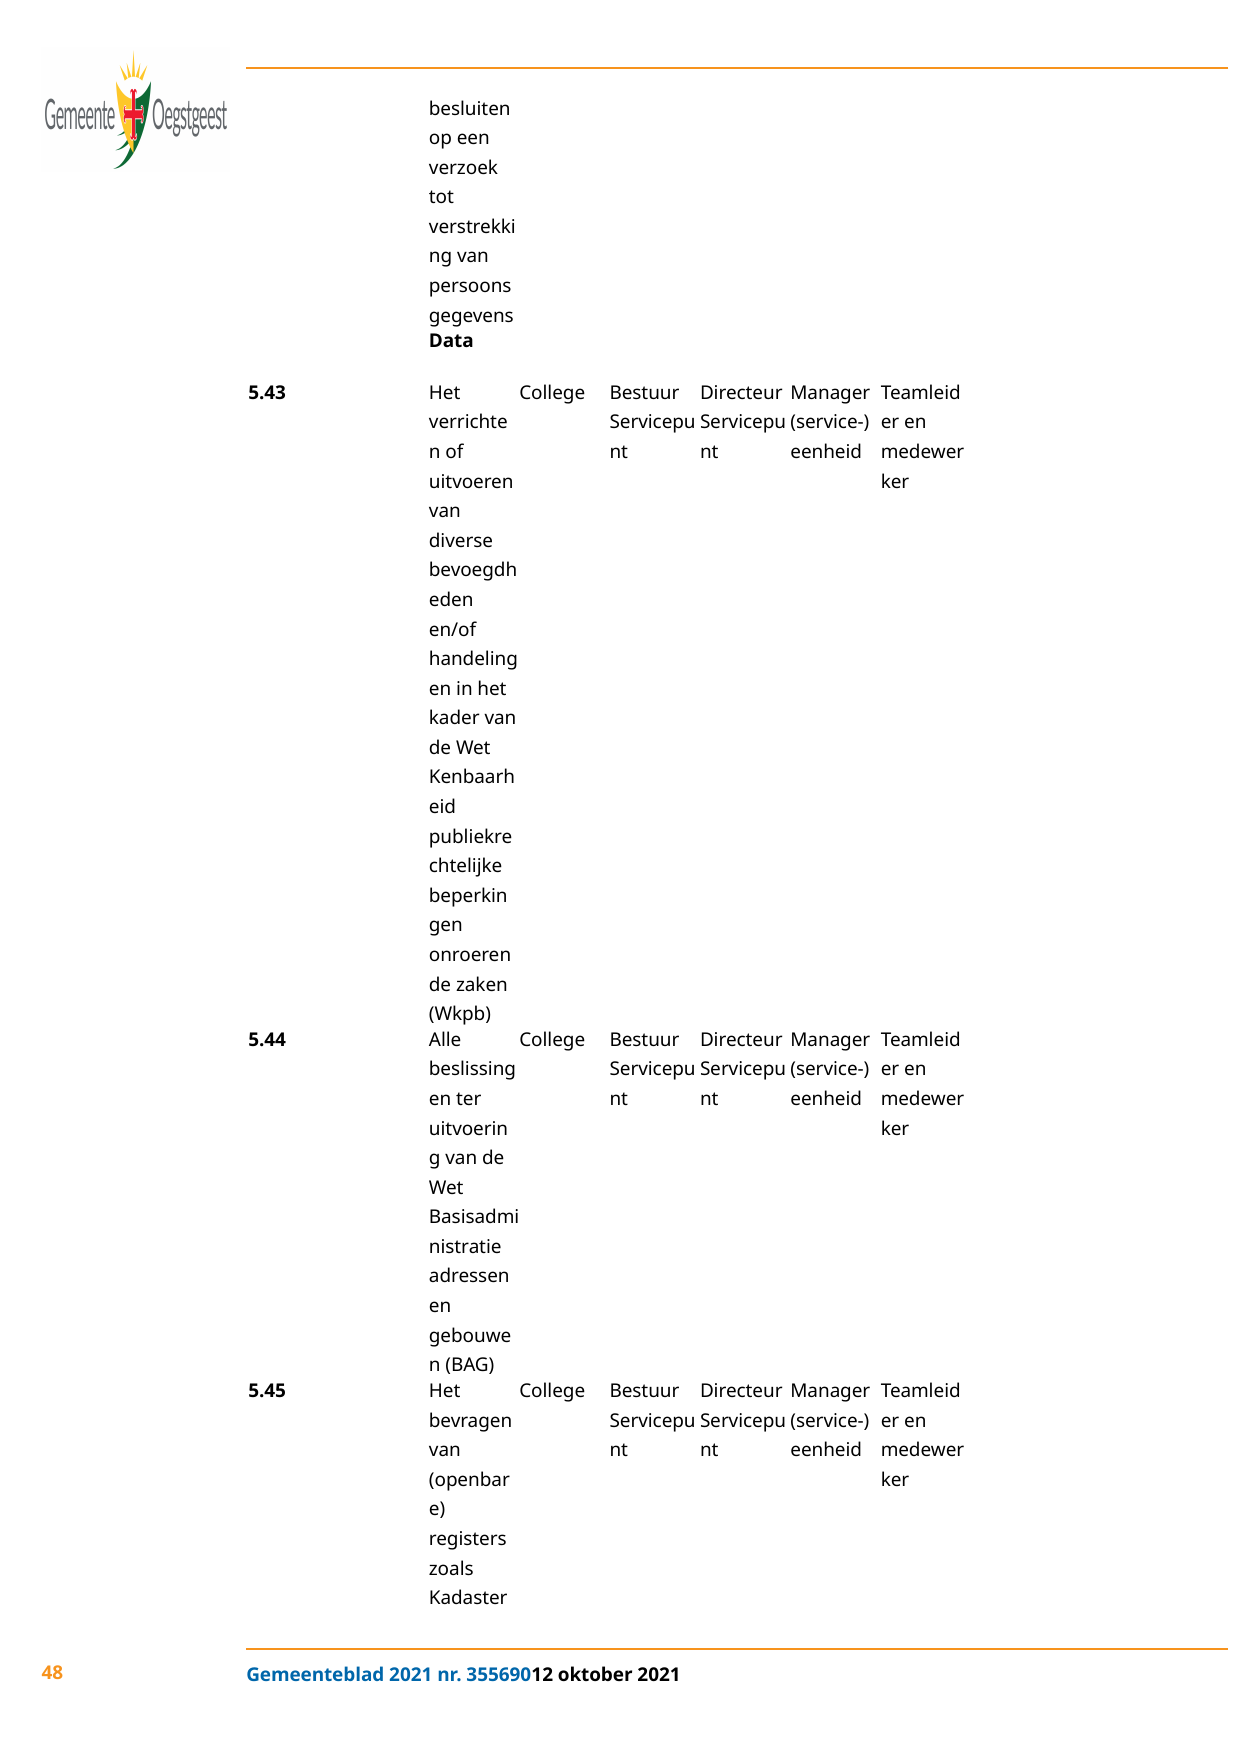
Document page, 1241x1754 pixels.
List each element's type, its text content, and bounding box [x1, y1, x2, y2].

table_cell Teamleider en medewerker [881, 379, 971, 1026]
table_cell [609, 95, 700, 328]
table_cell Manager (service-) eenheid [790, 379, 881, 1026]
table_cell 5.44 [248, 1026, 338, 1377]
table_cell [519, 95, 609, 328]
table_cell [971, 95, 1061, 328]
table_cell College [519, 1377, 609, 1610]
table_cell [971, 1026, 1061, 1377]
table_cell [1061, 1377, 1152, 1610]
table_cell Data [429, 328, 519, 379]
table_cell 5.43 [248, 379, 338, 1026]
table_cell College [519, 379, 609, 1026]
table_cell besluiten op een verzoek tot verstrekking van persoonsgegevens [429, 95, 519, 328]
table_cell Bestuur Servicepunt [609, 379, 700, 1026]
table_cell [1061, 379, 1152, 1026]
table_cell [338, 95, 429, 328]
table_cell [248, 328, 338, 379]
table_cell Directeur Servicepunt [700, 379, 790, 1026]
table_cell [1061, 1026, 1152, 1377]
picture [41, 47, 231, 172]
table_cell [971, 1377, 1061, 1610]
table_cell [248, 95, 338, 328]
table_cell [338, 328, 429, 379]
table_cell Teamleider en medewerker [881, 1377, 971, 1610]
table_cell Bestuur Servicepunt [609, 1026, 700, 1377]
table_cell [338, 379, 429, 1026]
table_cell Het verrichten of uitvoeren van diverse bevoegdheden en/of handelingen in het kader van de Wet Kenbaarheid publiekrechtelijke beperkingen onroerende zaken (Wkpb) [429, 379, 519, 1026]
table_cell Teamleider en medewerker [881, 1026, 971, 1377]
table_cell [790, 328, 881, 379]
table_cell [971, 379, 1061, 1026]
table_cell [1061, 95, 1152, 328]
table_cell [881, 95, 971, 328]
table_cell [790, 95, 881, 328]
table_cell [338, 1377, 429, 1610]
table_cell College [519, 1026, 609, 1377]
table_cell Het bevragen van (openbare) registers zoals Kadaster [429, 1377, 519, 1610]
table_cell [609, 328, 700, 379]
table_cell Bestuur Servicepunt [609, 1377, 700, 1610]
table_cell Manager (service-) eenheid [790, 1377, 881, 1610]
table_cell [881, 328, 971, 379]
table_cell [519, 328, 609, 379]
table_cell Directeur Servicepunt [700, 1377, 790, 1610]
table_cell [1061, 353, 1152, 379]
table_cell [700, 328, 790, 379]
table_cell Directeur Servicepunt [700, 1026, 790, 1377]
table_cell [1061, 328, 1152, 353]
table_cell [971, 328, 1061, 379]
table_cell Manager (service-) eenheid [790, 1026, 881, 1377]
table_cell 5.45 [248, 1377, 338, 1610]
table_cell Alle beslissingen ter uitvoering van de Wet Basisadministratie adressen en gebouwen (BAG) [429, 1026, 519, 1377]
table_cell [700, 95, 790, 328]
table_cell [338, 1026, 429, 1377]
